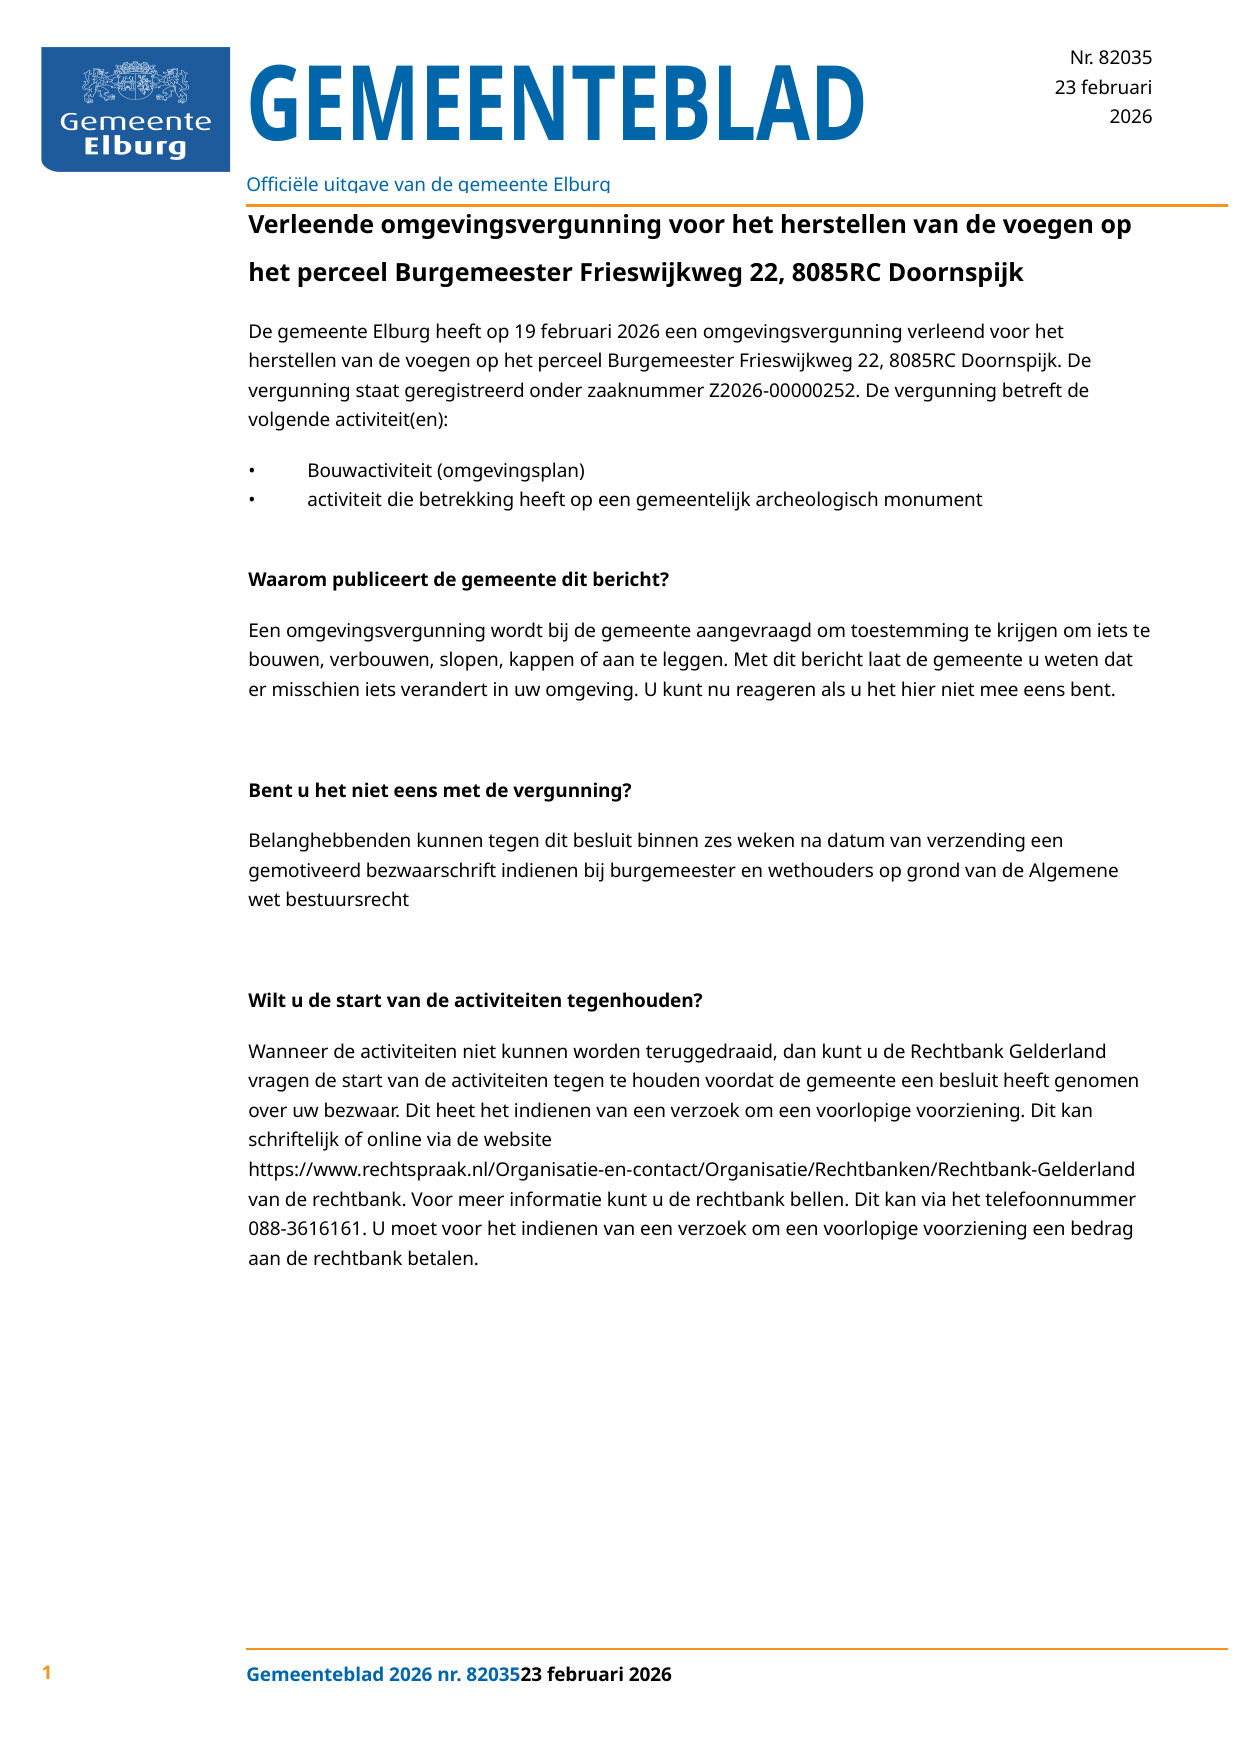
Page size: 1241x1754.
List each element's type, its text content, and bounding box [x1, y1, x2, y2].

text Wilt u de start van de activiteiten tegenhouden? [248, 987, 1152, 1013]
text Bent u het niet eens met de vergunning? [248, 777, 1152, 803]
text Een omgevingsvergunning wordt bij de gemeente aangevraagd om toestemming te krijgen om iets te bouwen, verbouwen, slopen, kappen of aan te leggen. Met dit bericht laat de gemeente u weten dat er misschien iets verandert in uw omgeving. U kunt nu reageren als u het hier niet mee eens bent. [248, 617, 1152, 702]
list Bouwactiviteit (omgevingsplan) [248, 457, 1152, 483]
list activiteit die betrekking heeft op een gemeentelijk archeologisch monument [248, 487, 1152, 512]
text Waarom publiceert de gemeente dit bericht? [248, 567, 1152, 592]
text Belanghebbenden kunnen tegen dit besluit binnen zes weken na datum van verzending een gemotiveerd bezwaarschrift indienen bij burgemeester en wethouders op grond van de Algemene wet bestuursrecht [248, 827, 1152, 912]
text De gemeente Elburg heeft op 19 februari 2026 een omgevingsvergunning verleend voor het herstellen van de voegen op het perceel Burgemeester Frieswijkweg 22, 8085RC Doornspijk. De vergunning staat geregistreerd onder zaaknummer Z2026-00000252. De vergunning betreft de volgende activiteit(en): [248, 318, 1152, 432]
text Wanneer de activiteiten niet kunnen worden teruggedraaid, dan kunt u de Rechtbank Gelderland vragen de start van de activiteiten tegen te houden voordat de gemeente een besluit heeft genomen over uw bezwaar. Dit heet het indienen van een verzoek om een voorlopige voorziening. Dit kan schriftelijk of online via de website https://www.rechtspraak.nl/Organisatie-en-contact/Organisatie/Rechtbanken/Rechtbank-Gelderland van de rechtbank. Voor meer informatie kunt u de rechtbank bellen. Dit kan via het telefoonnummer 088-3616161. U moet voor het indienen van een verzoek om een voorlopige voorziening een bedrag aan de rechtbank betalen. [248, 1038, 1152, 1271]
text Verleende omgevingsvergunning voor het herstellen van de voegen op het perceel Burgemeester Frieswijkweg 22, 8085RC Doornspijk [248, 207, 1152, 288]
picture [41, 47, 231, 172]
